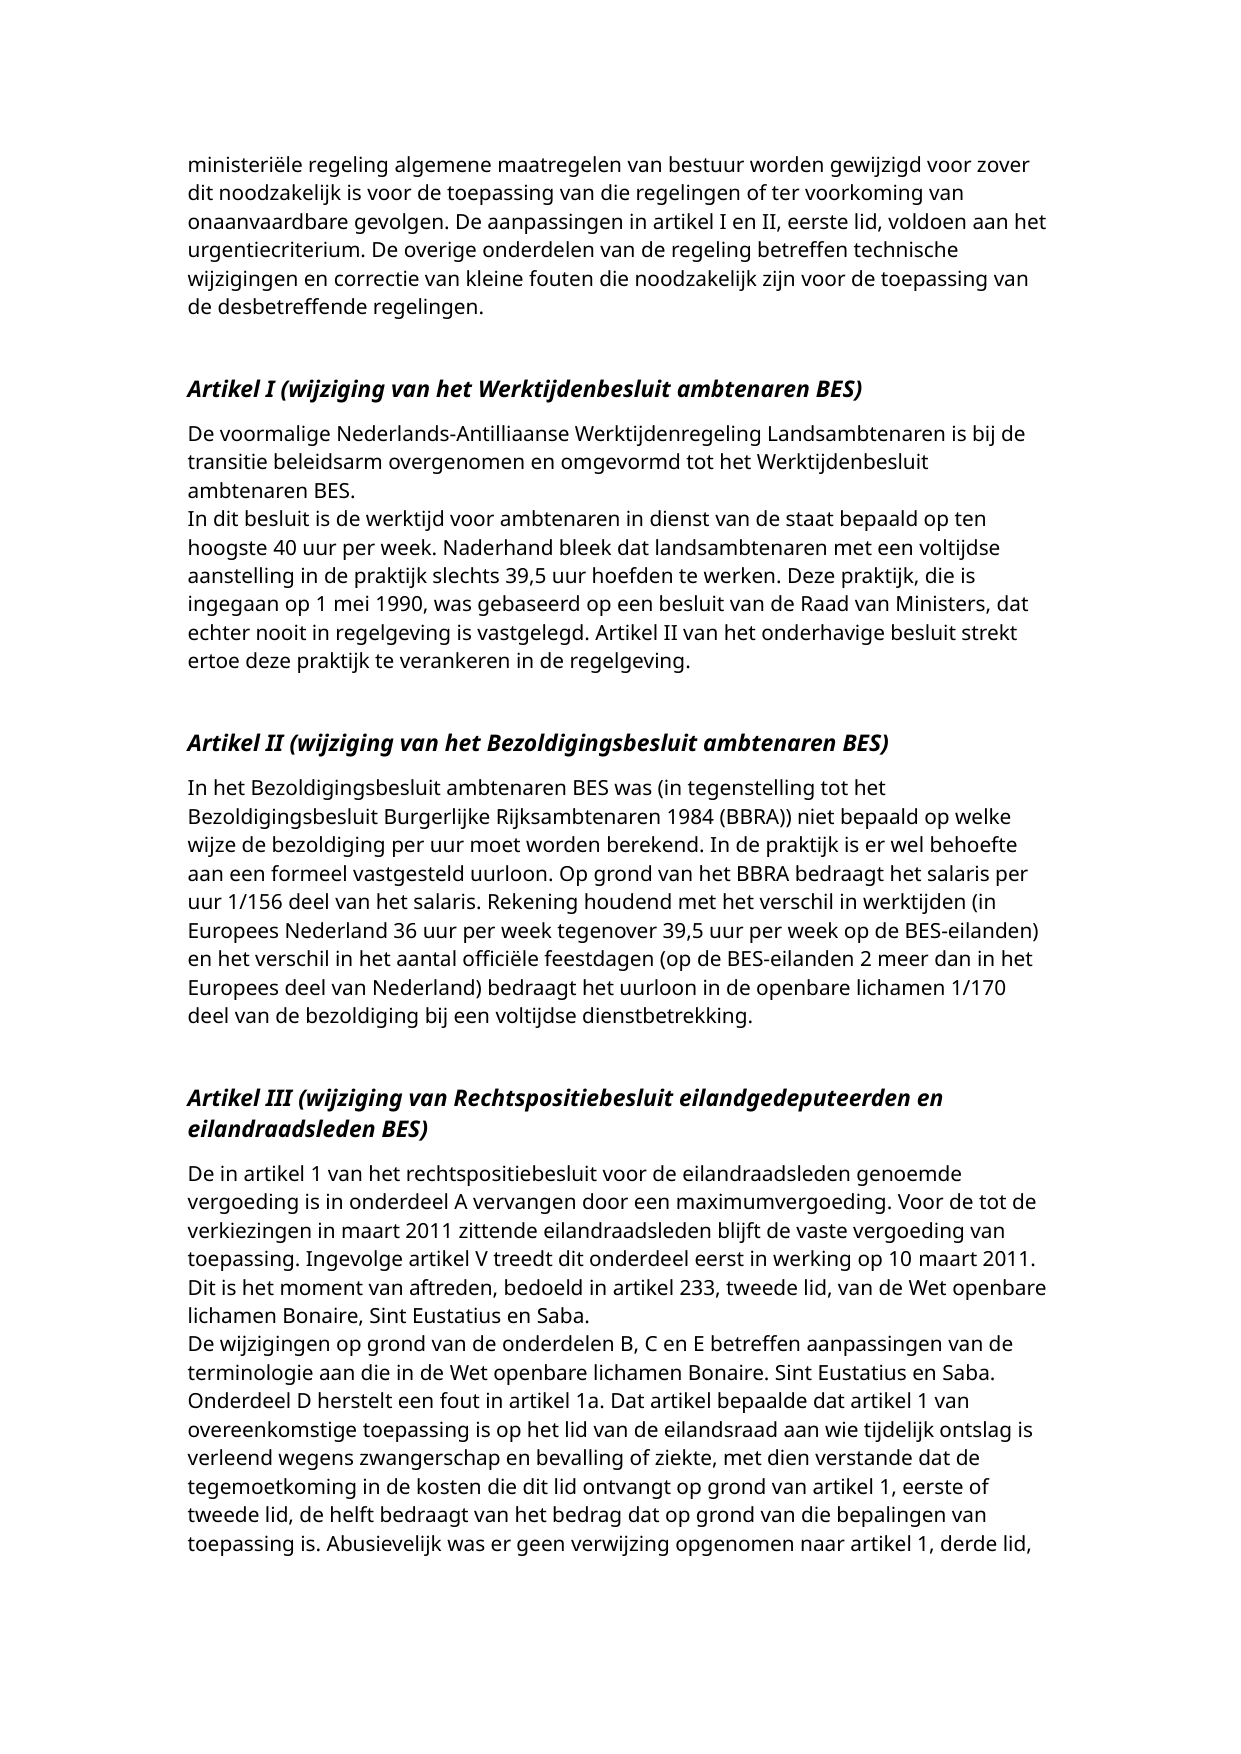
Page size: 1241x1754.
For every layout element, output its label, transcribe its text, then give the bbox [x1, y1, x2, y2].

text De wijzigingen op grond van de onderdelen B, C en E betreffen aanpassingen van de terminologie aan die in de Wet openbare lichamen Bonaire. Sint Eustatius en Saba. [187, 1329, 1053, 1386]
subtitle Artikel III (wijziging van Rechtspositiebesluit eilandgedeputeerden en eilandraadsleden BES) [187, 1081, 1053, 1144]
text In dit besluit is de werktijd voor ambtenaren in dienst van de staat bepaald op ten hoogste 40 uur per week. Naderhand bleek dat landsambtenaren met een voltijdse aanstelling in de praktijk slechts 39,5 uur hoefden te werken. Deze praktijk, die is ingegaan op 1 mei 1990, was gebaseerd op een besluit van de Raad van Ministers, dat echter nooit in regelgeving is vastgelegd. Artikel II van het onderhavige besluit strekt ertoe deze praktijk te verankeren in de regelgeving. [187, 504, 1053, 675]
subtitle Artikel II (wijziging van het Bezoldigingsbesluit ambtenaren BES) [187, 727, 1053, 758]
text De in artikel 1 van het rechtspositiebesluit voor de eilandraadsleden genoemde vergoeding is in onderdeel A vervangen door een maximumvergoeding. Voor de tot de verkiezingen in maart 2011 zittende eilandraadsleden blijft de vaste vergoeding van toepassing. Ingevolge artikel V treedt dit onderdeel eerst in werking op 10 maart 2011. Dit is het moment van aftreden, bedoeld in artikel 233, tweede lid, van de Wet openbare lichamen Bonaire, Sint Eustatius en Saba. [187, 1159, 1053, 1329]
text Onderdeel D herstelt een fout in artikel 1a. Dat artikel bepaalde dat artikel 1 van overeenkomstige toepassing is op het lid van de eilandsraad aan wie tijdelijk ontslag is verleend wegens zwangerschap en bevalling of ziekte, met dien verstande dat de tegemoetkoming in de kosten die dit lid ontvangt op grond van artikel 1, eerste of tweede lid, de helft bedraagt van het bedrag dat op grond van die bepalingen van toepassing is. Abusievelijk was er geen verwijzing opgenomen naar artikel 1, derde lid, [187, 1386, 1053, 1557]
text ministeriële regeling algemene maatregelen van bestuur worden gewijzigd voor zover dit noodzakelijk is voor de toepassing van die regelingen of ter voorkoming van onaanvaardbare gevolgen. De aanpassingen in artikel I en II, eerste lid, voldoen aan het urgentiecriterium. De overige onderdelen van de regeling betreffen technische wijzigingen en correctie van kleine fouten die noodzakelijk zijn voor de toepassing van de desbetreffende regelingen. [187, 150, 1053, 321]
text De voormalige Nederlands-Antilliaanse Werktijdenregeling Landsambtenaren is bij de transitie beleidsarm overgenomen en omgevormd tot het Werktijdenbesluit ambtenaren BES. [187, 419, 1053, 504]
text In het Bezoldigingsbesluit ambtenaren BES was (in tegenstelling tot het Bezoldigingsbesluit Burgerlijke Rijksambtenaren 1984 (BBRA)) niet bepaald op welke wijze de bezoldiging per uur moet worden berekend. In de praktijk is er wel behoefte aan een formeel vastgesteld uurloon. Op grond van het BBRA bedraagt het salaris per uur 1/156 deel van het salaris. Rekening houdend met het verschil in werktijden (in Europees Nederland 36 uur per week tegenover 39,5 uur per week op de BES-eilanden) en het verschil in het aantal officiële feestdagen (op de BES-eilanden 2 meer dan in het Europees deel van Nederland) bedraagt het uurloon in de openbare lichamen 1/170 deel van de bezoldiging bij een voltijdse dienstbetrekking. [187, 773, 1053, 1029]
subtitle Artikel I (wijziging van het Werktijdenbesluit ambtenaren BES) [187, 373, 1053, 404]
